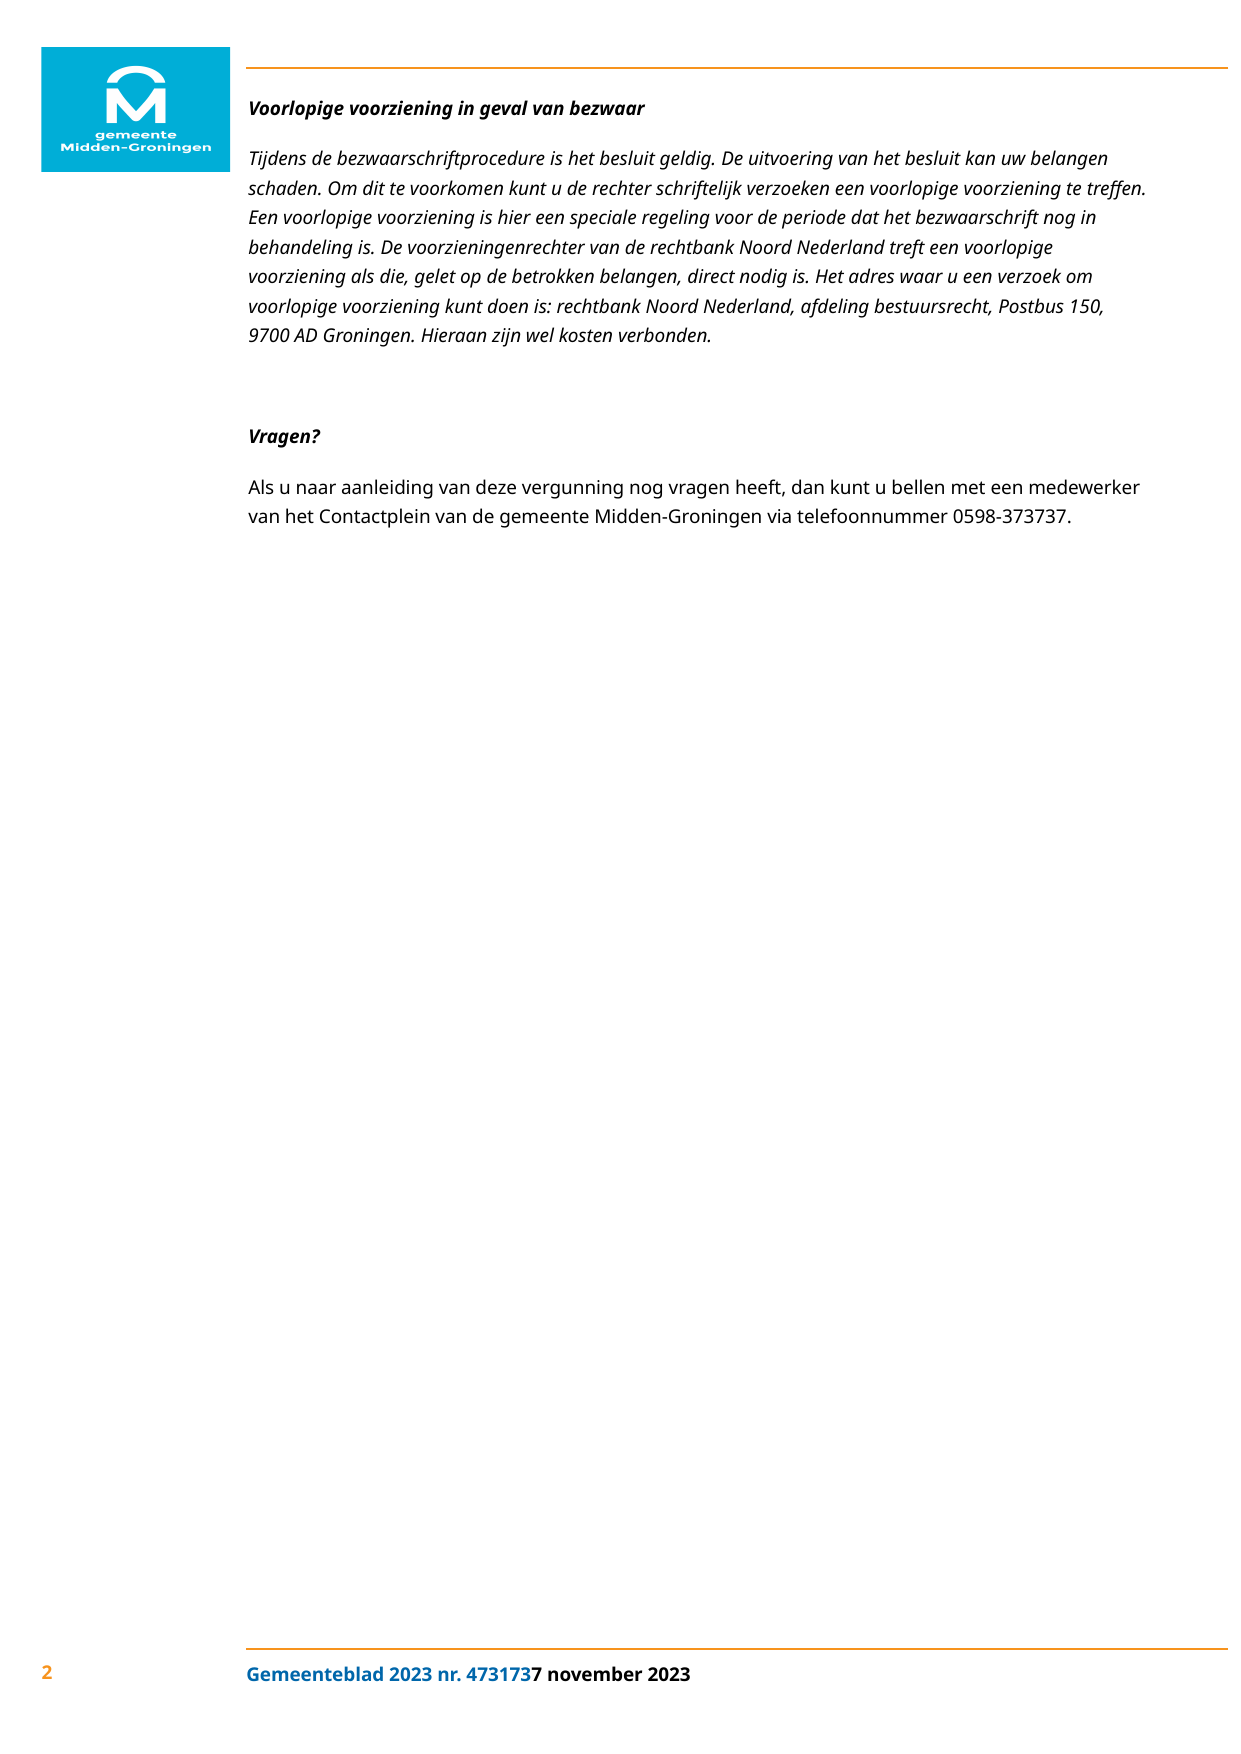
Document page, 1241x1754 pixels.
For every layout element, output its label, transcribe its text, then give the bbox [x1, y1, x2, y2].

picture [184, 146, 190, 153]
picture [107, 89, 165, 122]
picture [108, 66, 164, 82]
text Vragen? [248, 423, 1152, 449]
text Voorlopige voorziening in geval van bezwaar [248, 95, 1152, 121]
text Tijdens de bezwaarschriftprocedure is het besluit geldig. De uitvoering van het besluit kan uw belangen schaden. Om dit te voorkomen kunt u de rechter schriftelijk verzoeken een voorlopige voorziening te treffen. Een voorlopige voorziening is hier een speciale regeling voor de periode dat het bezwaarschrift nog in behandeling is. De voorzieningenrechter van de rechtbank Noord Nederland treft een voorlopige voorziening als die, gelet op de betrokken belangen, direct nodig is. Het adres waar u een verzoek om voorlopige voorziening kunt doen is: rechtbank Noord Nederland, afdeling bestuursrecht, Postbus 150, 9700 AD Groningen. Hieraan zijn wel kosten verbonden. [248, 145, 1152, 348]
text Als u naar aanleiding van deze vergunning nog vragen heeft, dan kunt u bellen met een medewerker van het Contactplein van de gemeente Midden-Groningen via telefoonnummer 0598-373737. [248, 474, 1152, 529]
